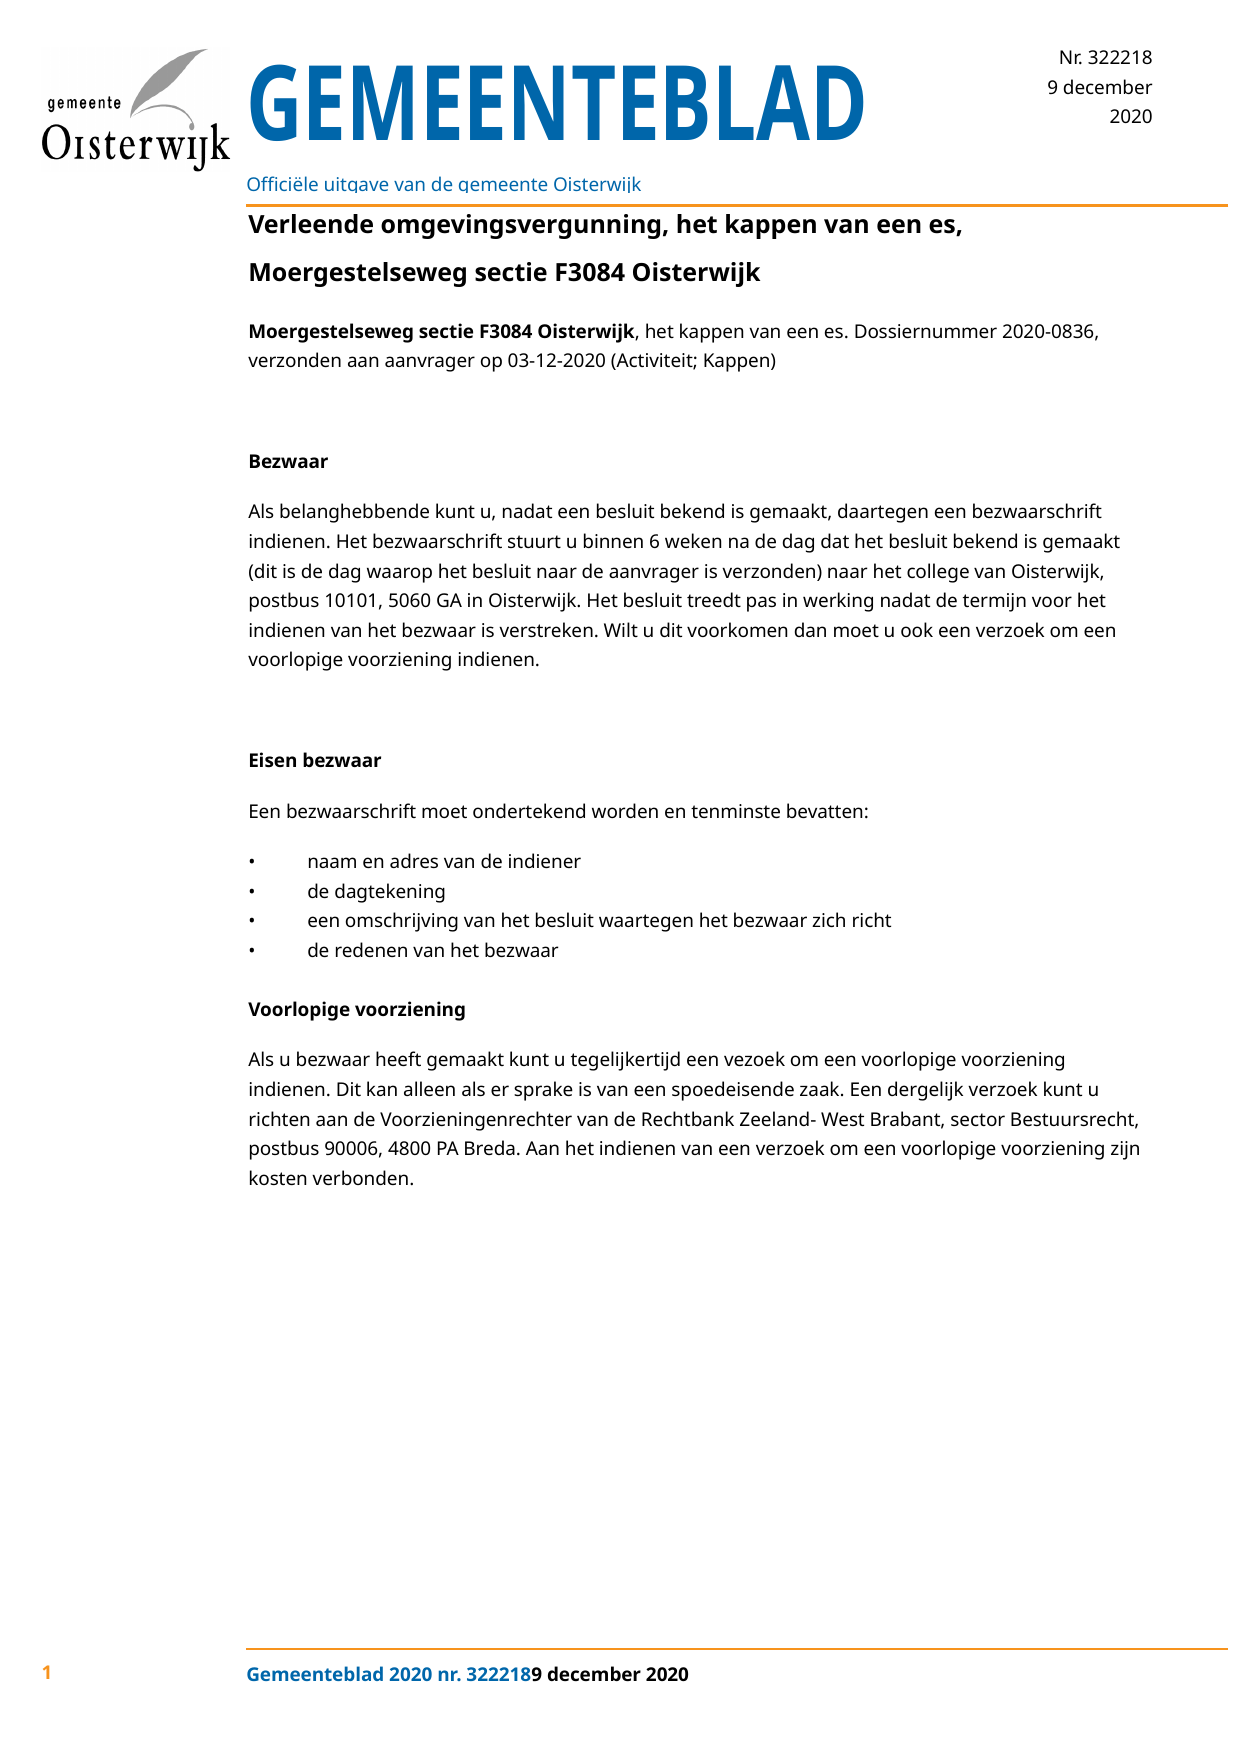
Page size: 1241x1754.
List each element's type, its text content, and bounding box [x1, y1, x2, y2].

text Moergestelseweg sectie F3084 Oisterwijk, het kappen van een es. Dossiernummer 2020-0836, verzonden aan aanvrager op 03-12-2020 (Activiteit; Kappen) [248, 318, 1152, 373]
text Verleende omgevingsvergunning, het kappen van een es, Moergestelseweg sectie F3084 Oisterwijk [248, 207, 1152, 288]
text Bezwaar [248, 448, 1152, 474]
list de redenen van het bezwaar [248, 937, 1152, 963]
text Voorlopige voorziening [248, 996, 1152, 1022]
text Eisen bezwaar [248, 747, 1152, 773]
list de dagtekening [248, 878, 1152, 904]
text Een bezwaarschrift moet ondertekend worden en tenminste bevatten: [248, 798, 1152, 824]
list naam en adres van de indiener [248, 848, 1152, 874]
picture [41, 47, 231, 172]
text Als belanghebbende kunt u, nadat een besluit bekend is gemaakt, daartegen een bezwaarschrift indienen. Het bezwaarschrift stuurt u binnen 6 weken na de dag dat het besluit bekend is gemaakt (dit is de dag waarop het besluit naar de aanvrager is verzonden) naar het college van Oisterwijk, postbus 10101, 5060 GA in Oisterwijk. Het besluit treedt pas in werking nadat de termijn voor het indienen van het bezwaar is verstreken. Wilt u dit voorkomen dan moet u ook een verzoek om een voorlopige voorziening indienen. [248, 499, 1152, 672]
list een omschrijving van het besluit waartegen het bezwaar zich richt [248, 907, 1152, 933]
text Als u bezwaar heeft gemaakt kunt u tegelijkertijd een vezoek om een voorlopige voorziening indienen. Dit kan alleen als er sprake is van een spoedeisende zaak. Een dergelijk verzoek kunt u richten aan de Voorzieningenrechter van de Rechtbank Zeeland- West Brabant, sector Bestuursrecht, postbus 90006, 4800 PA Breda. Aan het indienen van een verzoek om een voorlopige voorziening zijn kosten verbonden. [248, 1047, 1152, 1191]
